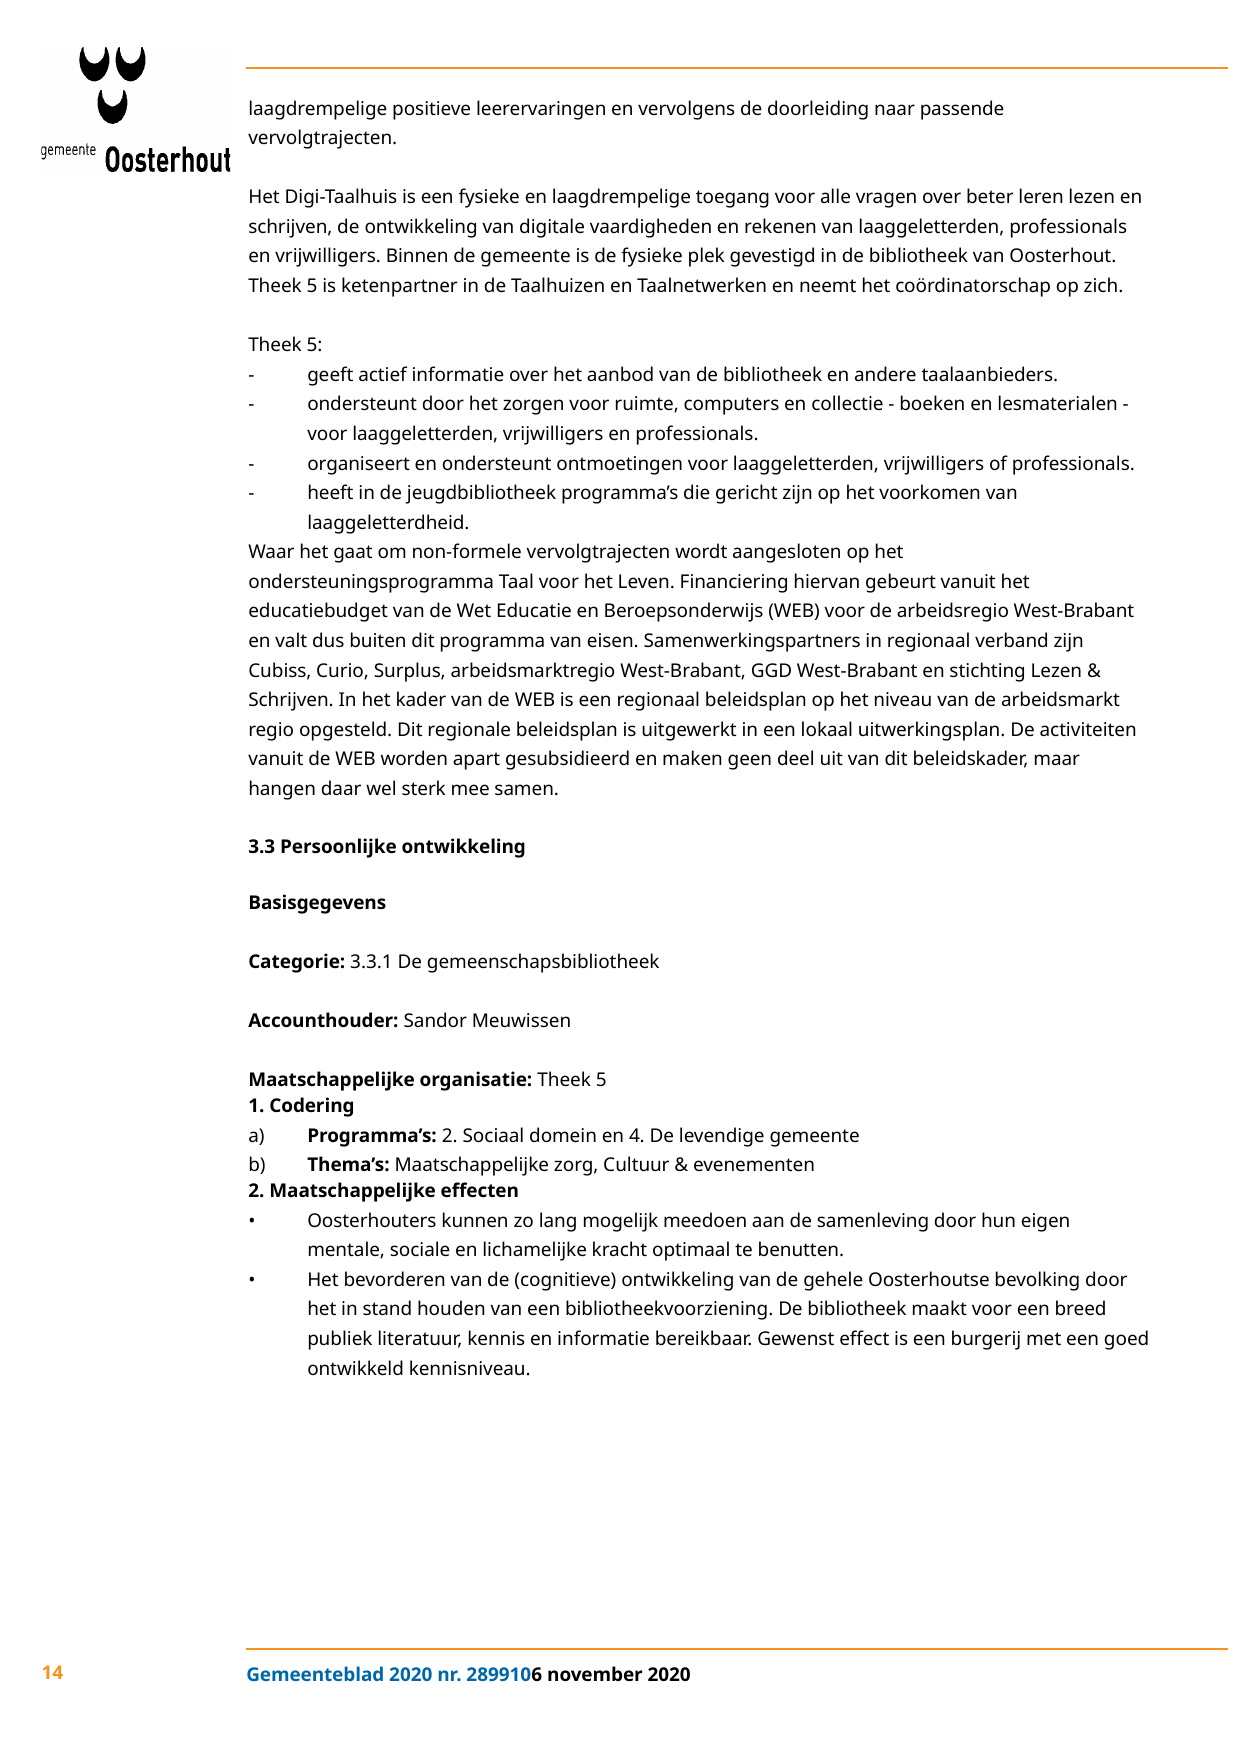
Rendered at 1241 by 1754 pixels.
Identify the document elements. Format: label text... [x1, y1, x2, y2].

text 3.3 Persoonlijke ontwikkeling [248, 834, 1152, 859]
table_cell 2. Maatschappelijke effecten Oosterhouters kunnen zo lang mogelijk meedoen aan de samenleving door hun eigen mentale, sociale en lichamelijke kracht optimaal te benutten. Het bevorderen van de (cognitieve) ontwikkeling van de gehele Oosterhoutse bevolking door het in stand houden van een bibliotheekvoorziening. De bibliotheek maakt voor een breed publiek literatuur, kennis en informatie bereikbaar. Gewenst effect is een burgerij met een goed ontwikkeld kennisniveau. [248, 1177, 1152, 1381]
picture [41, 47, 231, 172]
table_cell 1. Codering Programma’s: 2. Sociaal domein en 4. De levendige gemeente Thema’s: Maatschappelijke zorg, Cultuur & evenementen [248, 1093, 1152, 1177]
table_cell laagdrempelige positieve leerervaringen en vervolgens de doorleiding naar passende vervolgtrajecten. Het Digi-Taalhuis is een fysieke en laagdrempelige toegang voor alle vragen over beter leren lezen en schrijven, de ontwikkeling van digitale vaardigheden en rekenen van laaggeletterden, professionals en vrijwilligers. Binnen de gemeente is de fysieke plek gevestigd in de bibliotheek van Oosterhout. Theek 5 is ketenpartner in de Taalhuizen en Taalnetwerken en neemt het coördinatorschap op zich. Theek 5: geeft actief informatie over het aanbod van de bibliotheek en andere taalaanbieders. ondersteunt door het zorgen voor ruimte, computers en collectie - boeken en lesmaterialen - voor laaggeletterden, vrijwilligers en professionals. organiseert en ondersteunt ontmoetingen voor laaggeletterden, vrijwilligers of professionals. heeft in de jeugdbibliotheek programma’s die gericht zijn op het voorkomen van laaggeletterdheid. Waar het gaat om non-formele vervolgtrajecten wordt aangesloten op het ondersteuningsprogramma Taal voor het Leven. Financiering hiervan gebeurt vanuit het educatiebudget van de Wet Educatie en Beroepsonderwijs (WEB) voor de arbeidsregio West-Brabant en valt dus buiten dit programma van eisen. Samenwerkingspartners in regionaal verband zijn Cubiss, Curio, Surplus, arbeidsmarktregio West-Brabant, GGD West-Brabant en stichting Lezen & Schrijven. In het kader van de WEB is een regionaal beleidsplan op het niveau van de arbeidsmarkt regio opgesteld. Dit regionale beleidsplan is uitgewerkt in een lokaal uitwerkingsplan. De activiteiten vanuit de WEB worden apart gesubsidieerd en maken geen deel uit van dit beleidskader, maar hangen daar wel sterk mee samen. [248, 95, 1152, 801]
table_header Basisgegevens Categorie: 3.3.1 De gemeenschapsbibliotheek Accounthouder: Sandor Meuwissen Maatschappelijke organisatie: Theek 5 [248, 889, 1152, 1092]
